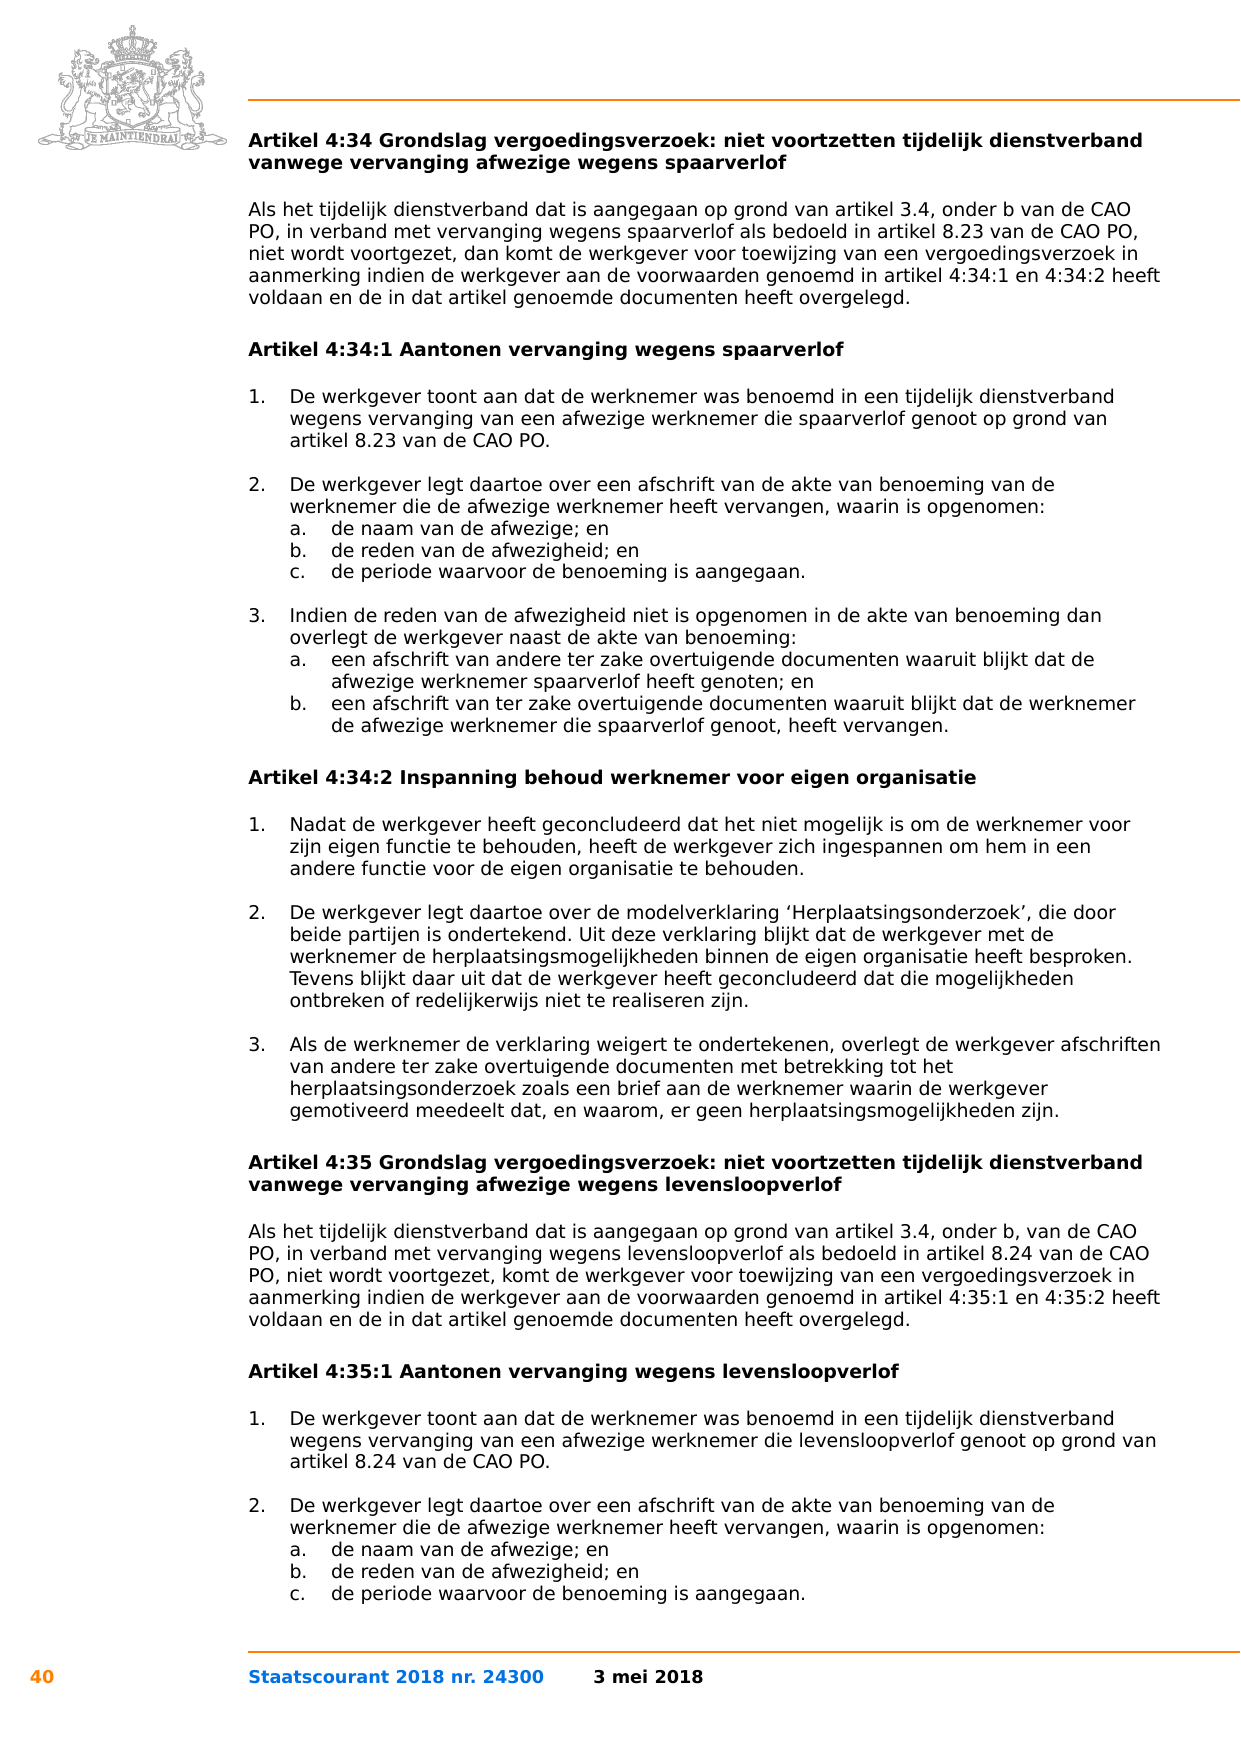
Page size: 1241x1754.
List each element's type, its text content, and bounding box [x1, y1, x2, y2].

text 3. Als de werknemer de verklaring weigert te ondertekenen, overlegt de werkgever afschriften van andere ter zake overtuigende documenten met betrekking tot het herplaatsingsonderzoek zoals een brief aan de werknemer waarin de werkgever gemotiveerd meedeelt dat, en waarom, er geen herplaatsingsmogelijkheden zijn. [248, 1034, 1163, 1122]
subtitle Artikel 4:35 Grondslag vergoedingsverzoek: niet voortzetten tijdelijk dienstverband vanwege vervanging afwezige wegens levensloopverlof [248, 1152, 1163, 1196]
subtitle Artikel 4:34:1 Aantonen vervanging wegens spaarverlof [248, 339, 1163, 361]
text 2. De werkgever legt daartoe over een afschrift van de akte van benoeming van de werknemer die de afwezige werknemer heeft vervangen, waarin is opgenomen: [248, 473, 1163, 517]
text 1. De werkgever toont aan dat de werknemer was benoemd in een tijdelijk dienstverband wegens vervanging van een afwezige werknemer die spaarverlof genoot op grond van artikel 8.23 van de CAO PO. [248, 386, 1163, 452]
text b. de reden van de afwezigheid; en [289, 539, 1163, 561]
text 1. De werkgever toont aan dat de werknemer was benoemd in een tijdelijk dienstverband wegens vervanging van een afwezige werknemer die levensloopverlof genoot op grond van artikel 8.24 van de CAO PO. [248, 1407, 1163, 1473]
text 2. De werkgever legt daartoe over de modelverklaring ‘Herplaatsingsonderzoek’, die door beide partijen is ondertekend. Uit deze verklaring blijkt dat de werkgever met de werknemer de herplaatsingsmogelijkheden binnen de eigen organisatie heeft besproken. Tevens blijkt daar uit dat de werkgever heeft geconcludeerd dat die mogelijkheden ontbreken of redelijkerwijs niet te realiseren zijn. [248, 902, 1163, 1012]
text Als het tijdelijk dienstverband dat is aangegaan op grond van artikel 3.4, onder b van de CAO PO, in verband met vervanging wegens spaarverlof als bedoeld in artikel 8.23 van de CAO PO, niet wordt voortgezet, dan komt de werkgever voor toewijzing van een vergoedingsverzoek in aanmerking indien de werkgever aan de voorwaarden genoemd in artikel 4:34:1 en 4:34:2 heeft voldaan en de in dat artikel genoemde documenten heeft overgelegd. [248, 199, 1163, 309]
text b. een afschrift van ter zake overtuigende documenten waaruit blijkt dat de werknemer de afwezige werknemer die spaarverlof genoot, heeft vervangen. [289, 693, 1163, 737]
subtitle Artikel 4:35:1 Aantonen vervanging wegens levensloopverlof [248, 1361, 1163, 1382]
text 3. Indien de reden van de afwezigheid niet is opgenomen in de akte van benoeming dan overlegt de werkgever naast de akte van benoeming: [248, 605, 1163, 649]
picture [38, 25, 227, 150]
text Als het tijdelijk dienstverband dat is aangegaan op grond van artikel 3.4, onder b, van de CAO PO, in verband met vervanging wegens levensloopverlof als bedoeld in artikel 8.24 van de CAO PO, niet wordt voortgezet, komt de werkgever voor toewijzing van een vergoedingsverzoek in aanmerking indien de werkgever aan de voorwaarden genoemd in artikel 4:35:1 en 4:35:2 heeft voldaan en de in dat artikel genoemde documenten heeft overgelegd. [248, 1221, 1163, 1331]
text 1. Nadat de werkgever heeft geconcludeerd dat het niet mogelijk is om de werknemer voor zijn eigen functie te behouden, heeft de werkgever zich ingespannen om hem in een andere functie voor de eigen organisatie te behouden. [248, 814, 1163, 880]
text 2. De werkgever legt daartoe over een afschrift van de akte van benoeming van de werknemer die de afwezige werknemer heeft vervangen, waarin is opgenomen: [248, 1495, 1163, 1539]
text b. de reden van de afwezigheid; en [289, 1561, 1163, 1583]
text c. de periode waarvoor de benoeming is aangegaan. [289, 1583, 1163, 1605]
text a. een afschrift van andere ter zake overtuigende documenten waaruit blijkt dat de afwezige werknemer spaarverlof heeft genoten; en [289, 649, 1163, 693]
text a. de naam van de afwezige; en [289, 517, 1163, 539]
subtitle Artikel 4:34 Grondslag vergoedingsverzoek: niet voortzetten tijdelijk dienstverband vanwege vervanging afwezige wegens spaarverlof [248, 130, 1163, 174]
text a. de naam van de afwezige; en [289, 1539, 1163, 1561]
text c. de periode waarvoor de benoeming is aangegaan. [289, 561, 1163, 583]
subtitle Artikel 4:34:2 Inspanning behoud werknemer voor eigen organisatie [248, 767, 1163, 789]
